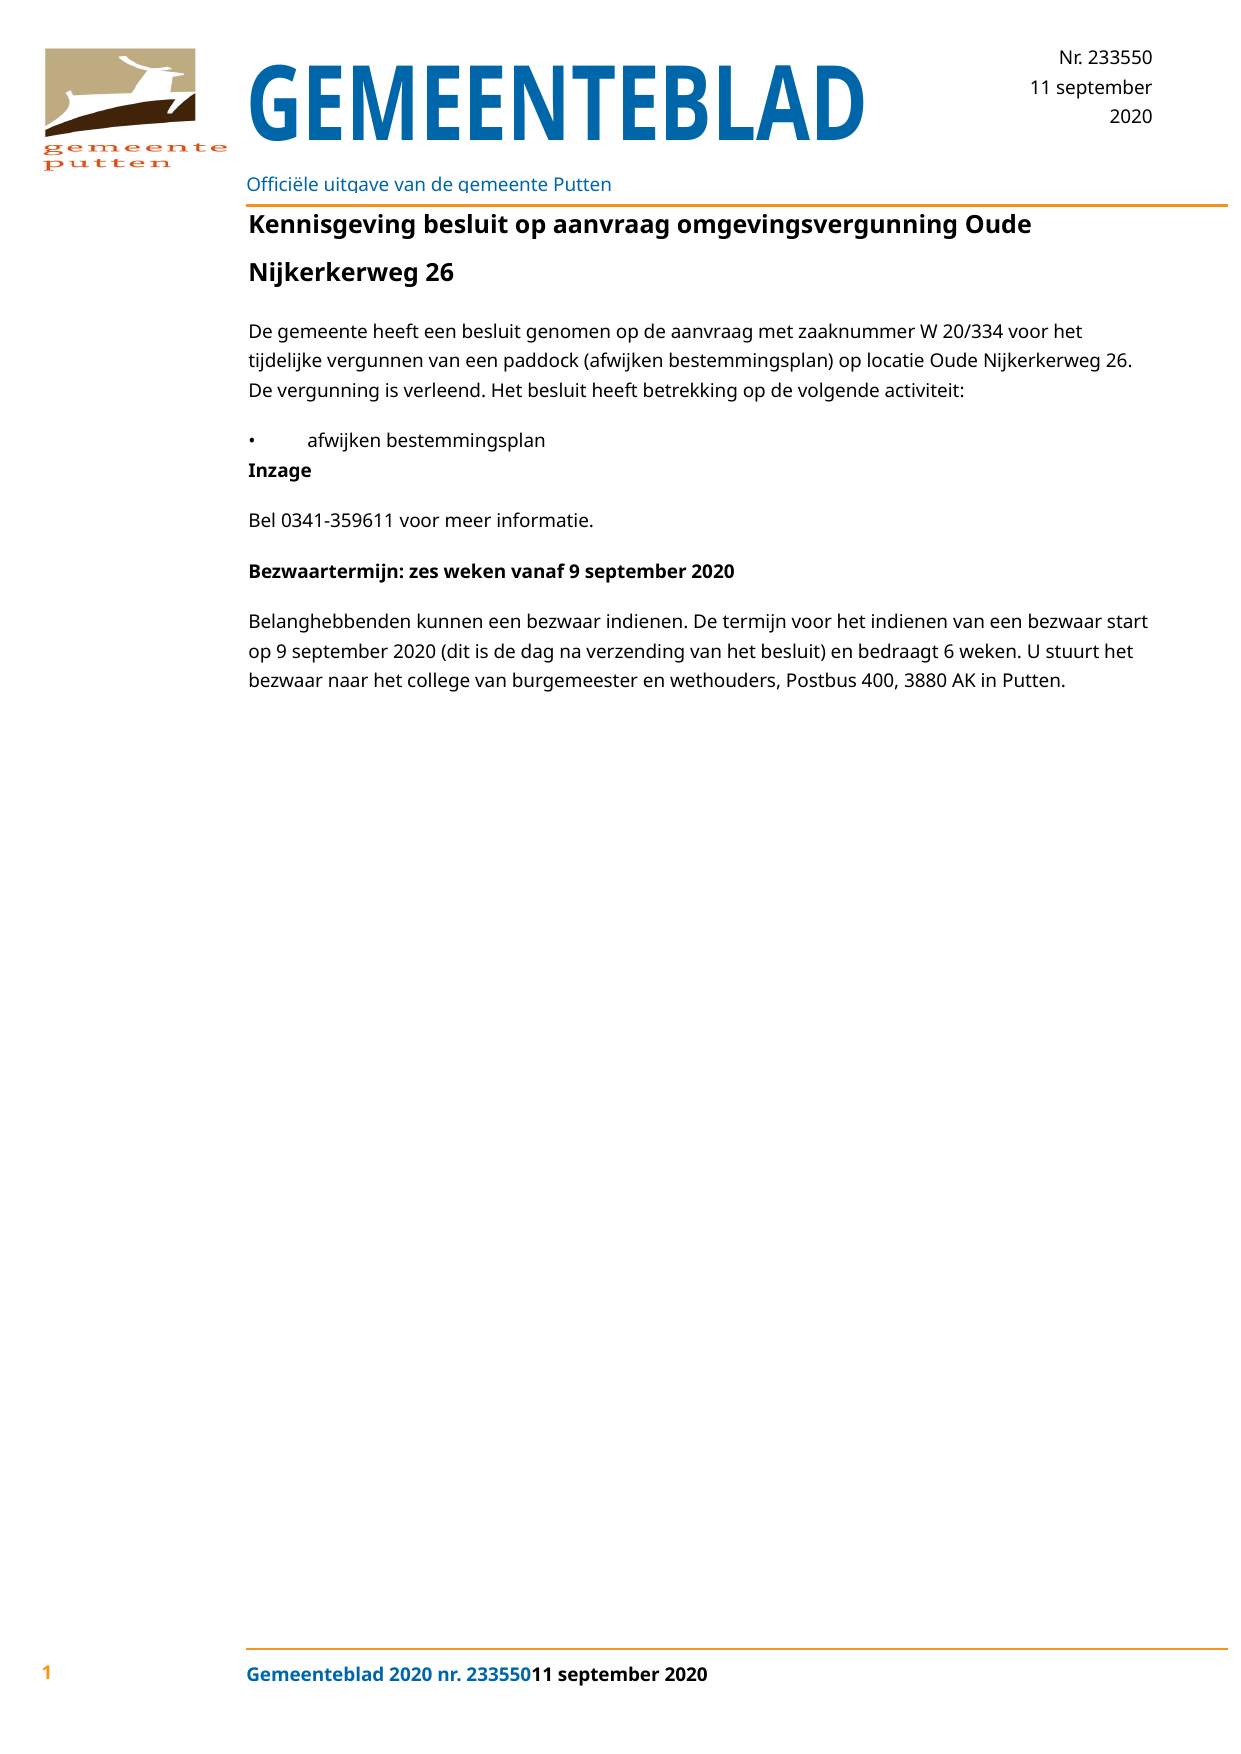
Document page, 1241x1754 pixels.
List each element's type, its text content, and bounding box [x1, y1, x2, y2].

picture [41, 47, 231, 172]
text Belanghebbenden kunnen een bezwaar indienen. De termijn voor het indienen van een bezwaar start op 9 september 2020 (dit is de dag na verzending van het besluit) en bedraagt 6 weken. U stuurt het bezwaar naar het college van burgemeester en wethouders, Postbus 400, 3880 AK in Putten. [248, 608, 1152, 693]
text Inzage [248, 457, 1152, 483]
text Bel 0341-359611 voor meer informatie. [248, 507, 1152, 533]
list afwijken bestemmingsplan [248, 427, 1152, 453]
text Bezwaartermijn: zes weken vanaf 9 september 2020 [248, 558, 1152, 584]
text De gemeente heeft een besluit genomen op de aanvraag met zaaknummer W 20/334 voor het tijdelijke vergunnen van een paddock (afwijken bestemmingsplan) op locatie Oude Nijkerkerweg 26. De vergunning is verleend. Het besluit heeft betrekking op de volgende activiteit: [248, 318, 1152, 403]
text Kennisgeving besluit op aanvraag omgevingsvergunning Oude Nijkerkerweg 26 [248, 207, 1152, 288]
